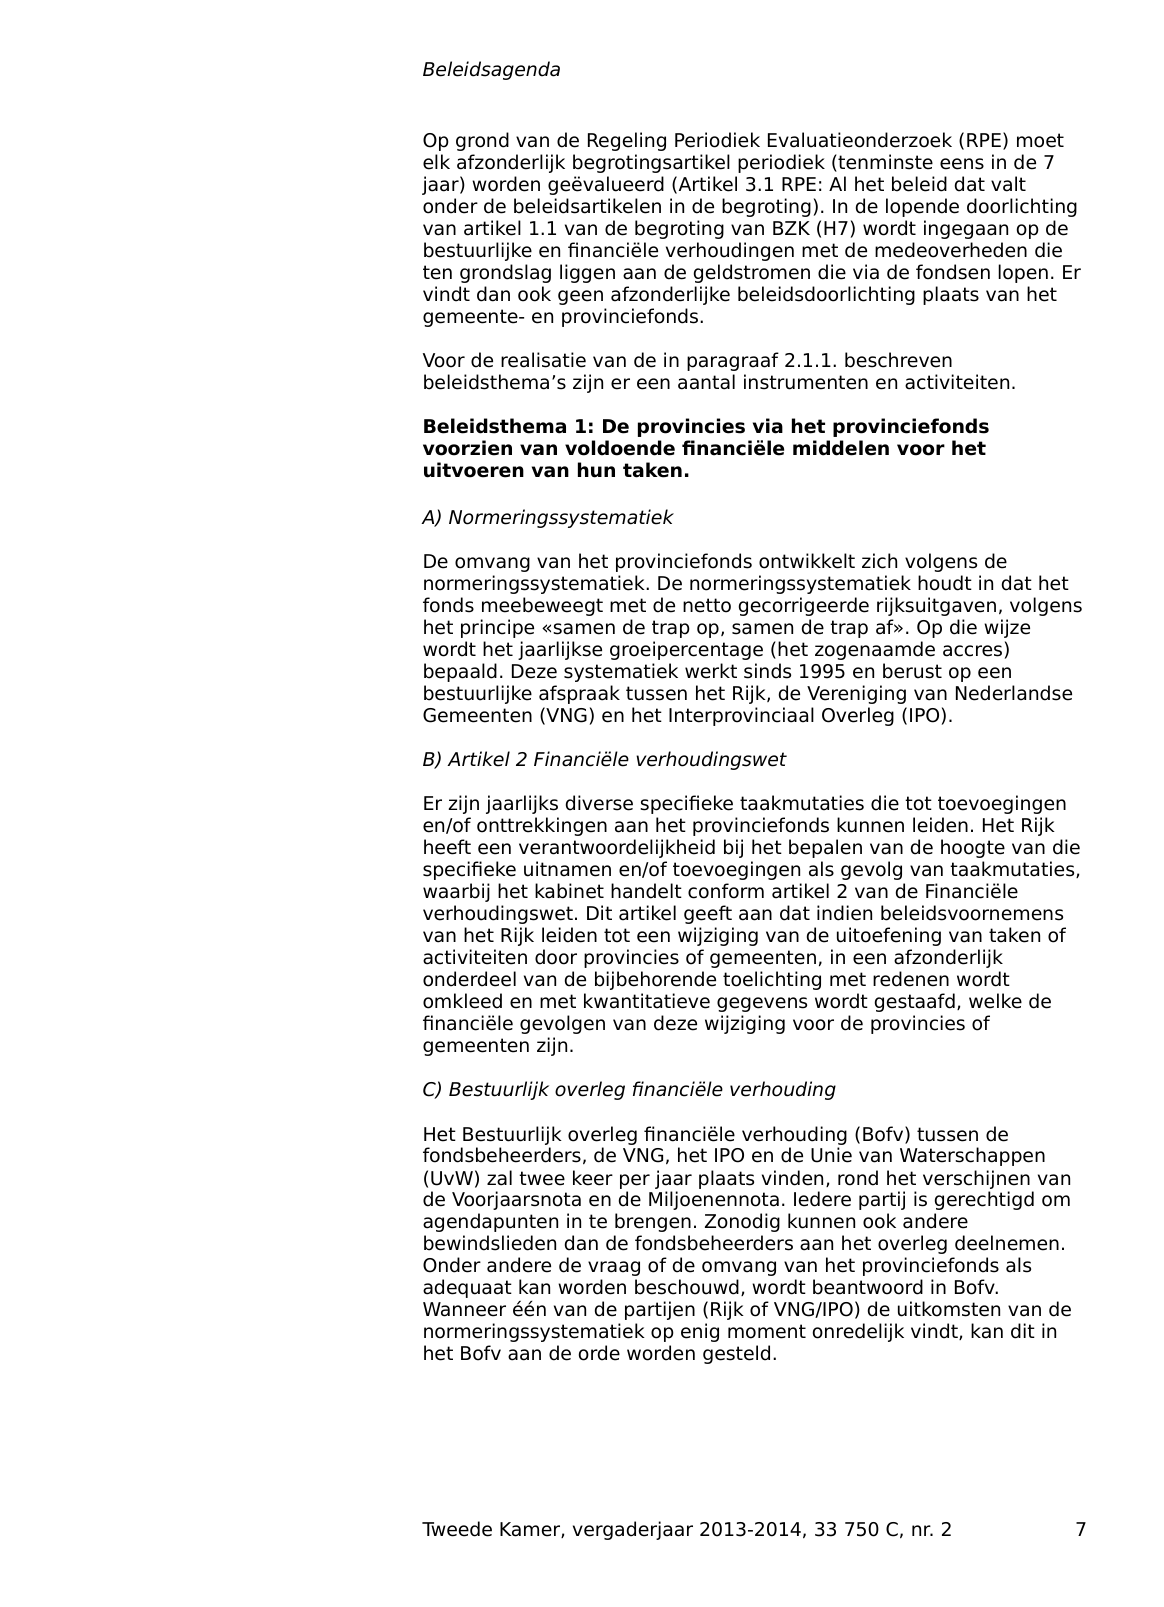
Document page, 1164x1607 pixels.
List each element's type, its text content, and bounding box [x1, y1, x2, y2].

subtitle C) Bestuurlijk overleg financiële verhouding [422, 1079, 1087, 1101]
text Het Bestuurlijk overleg financiële verhouding (Bofv) tussen de fondsbeheerders, de VNG, het IPO en de Unie van Waterschappen (UvW) zal twee keer per jaar plaats vinden, rond het verschijnen van de Voorjaarsnota en de Miljoenennota. Iedere partij is gerechtigd om agendapunten in te brengen. Zonodig kunnen ook andere bewindslieden dan de fondsbeheerders aan het overleg deelnemen. Onder andere de vraag of de omvang van het provinciefonds als adequaat kan worden beschouwd, wordt beantwoord in Bofv. Wanneer één van de partijen (Rijk of VNG/IPO) de uitkomsten van de normeringssystematiek op enig moment onredelijk vindt, kan dit in het Bofv aan de orde worden gesteld. [422, 1123, 1087, 1365]
text De omvang van het provinciefonds ontwikkelt zich volgens de normeringssystematiek. De normeringssystematiek houdt in dat het fonds meebeweegt met de netto gecorrigeerde rijksuitgaven, volgens het principe «samen de trap op, samen de trap af». Op die wijze wordt het jaarlijkse groeipercentage (het zogenaamde accres) bepaald. Deze systematiek werkt sinds 1995 en berust op een bestuurlijke afspraak tussen het Rijk, de Vereniging van Nederlandse Gemeenten (VNG) en het Interprovinciaal Overleg (IPO). [422, 551, 1087, 727]
subtitle B) Artikel 2 Financiële verhoudingswet [422, 749, 1087, 771]
subtitle A) Normeringssystematiek [422, 507, 1087, 529]
text Op grond van de Regeling Periodiek Evaluatieonderzoek (RPE) moet elk afzonderlijk begrotingsartikel periodiek (tenminste eens in de 7 jaar) worden geëvalueerd (Artikel 3.1 RPE: Al het beleid dat valt onder de beleidsartikelen in de begroting). In de lopende doorlichting van artikel 1.1 van de begroting van BZK (H7) wordt ingegaan op de bestuurlijke en financiële verhoudingen met de medeoverheden die ten grondslag liggen aan de geldstromen die via de fondsen lopen. Er vindt dan ook geen afzonderlijke beleidsdoorlichting plaats van het gemeente- en provinciefonds. [422, 130, 1087, 328]
subtitle Beleidsthema 1: De provincies via het provinciefonds voorzien van voldoende financiële middelen voor het uitvoeren van hun taken. [422, 416, 1087, 482]
text Er zijn jaarlijks diverse specifieke taakmutaties die tot toevoegingen en/of onttrekkingen aan het provinciefonds kunnen leiden. Het Rijk heeft een verantwoordelijkheid bij het bepalen van de hoogte van die specifieke uitnamen en/of toevoegingen als gevolg van taakmutaties, waarbij het kabinet handelt conform artikel 2 van de Financiële verhoudingswet. Dit artikel geeft aan dat indien beleidsvoornemens van het Rijk leiden tot een wijziging van de uitoefening van taken of activiteiten door provincies of gemeenten, in een afzonderlijk onderdeel van de bijbehorende toelichting met redenen wordt omkleed en met kwantitatieve gegevens wordt gestaafd, welke de financiële gevolgen van deze wijziging voor de provincies of gemeenten zijn. [422, 793, 1087, 1057]
text Voor de realisatie van de in paragraaf 2.1.1. beschreven beleidsthema’s zijn er een aantal instrumenten en activiteiten. [422, 350, 1087, 394]
